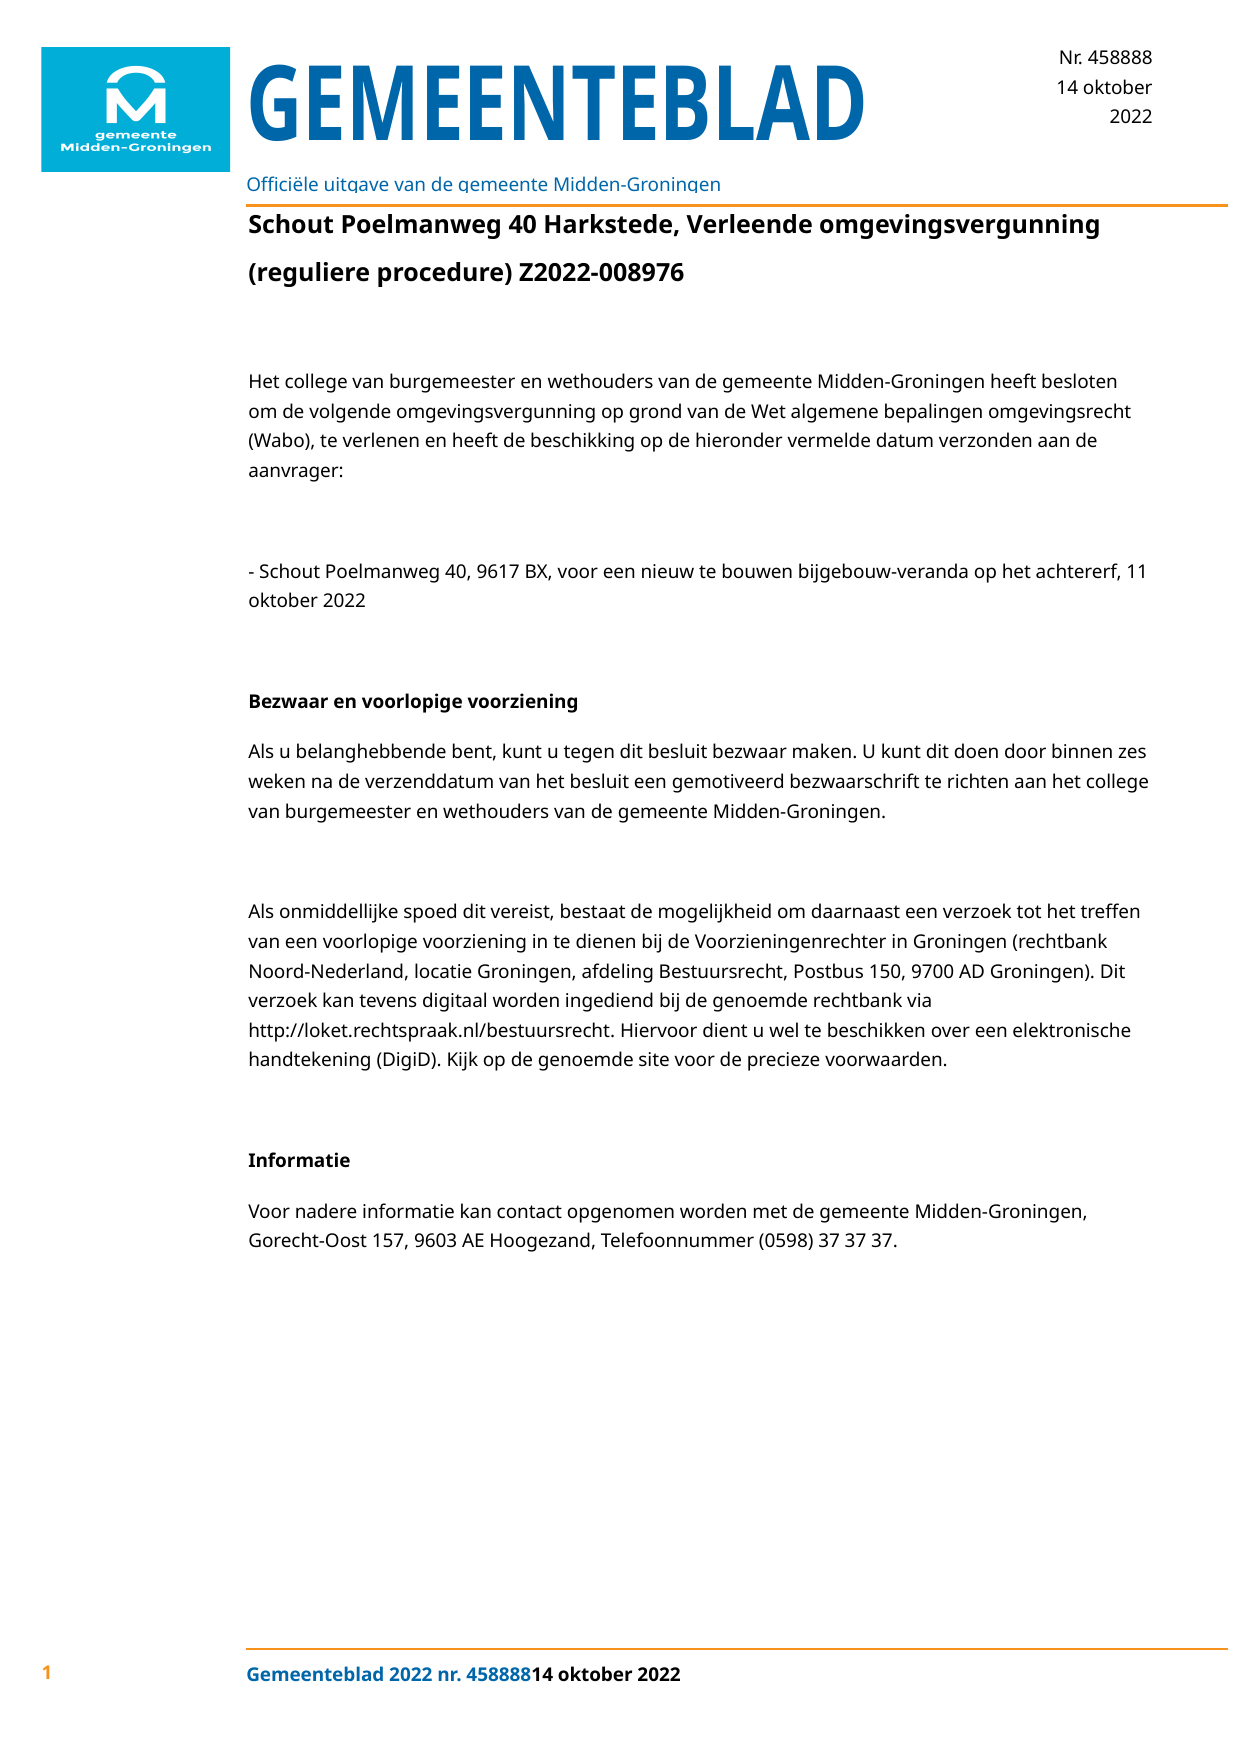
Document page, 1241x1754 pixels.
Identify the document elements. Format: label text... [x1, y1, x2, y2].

text Bezwaar en voorlopige voorziening [248, 688, 1152, 714]
picture [108, 66, 164, 82]
text Het college van burgemeester en wethouders van de gemeente Midden-Groningen heeft besloten om de volgende omgevingsvergunning op grond van de Wet algemene bepalingen omgevingsrecht (Wabo), te verlenen en heeft de beschikking op de hieronder vermelde datum verzonden aan de aanvrager: [248, 368, 1152, 483]
text Schout Poelmanweg 40 Harkstede, Verleende omgevingsvergunning (reguliere procedure) Z2022-008976 [248, 207, 1152, 288]
text Voor nadere informatie kan contact opgenomen worden met de gemeente Midden-Groningen, Gorecht-Oost 157, 9603 AE Hoogezand, Telefoonnummer (0598) 37 37 37. [248, 1198, 1152, 1253]
picture [107, 89, 165, 122]
text Als u belanghebbende bent, kunt u tegen dit besluit bezwaar maken. U kunt dit doen door binnen zes weken na de verzenddatum van het besluit een gemotiveerd bezwaarschrift te richten aan het college van burgemeester en wethouders van de gemeente Midden-Groningen. [248, 739, 1152, 824]
text Informatie [248, 1147, 1152, 1173]
picture [184, 146, 190, 153]
text Als onmiddellijke spoed dit vereist, bestaat de mogelijkheid om daarnaast een verzoek tot het treffen van een voorlopige voorziening in te dienen bij de Voorzieningenrechter in Groningen (rechtbank Noord-Nederland, locatie Groningen, afdeling Bestuursrecht, Postbus 150, 9700 AD Groningen). Dit verzoek kan tevens digitaal worden ingediend bij de genoemde rechtbank via http://loket.rechtspraak.nl/bestuursrecht. Hiervoor dient u wel te beschikken over een elektronische handtekening (DigiD). Kijk op de genoemde site voor de precieze voorwaarden. [248, 899, 1152, 1072]
text - Schout Poelmanweg 40, 9617 BX, voor een nieuw te bouwen bijgebouw-veranda op het achtererf, 11 oktober 2022 [248, 558, 1152, 613]
